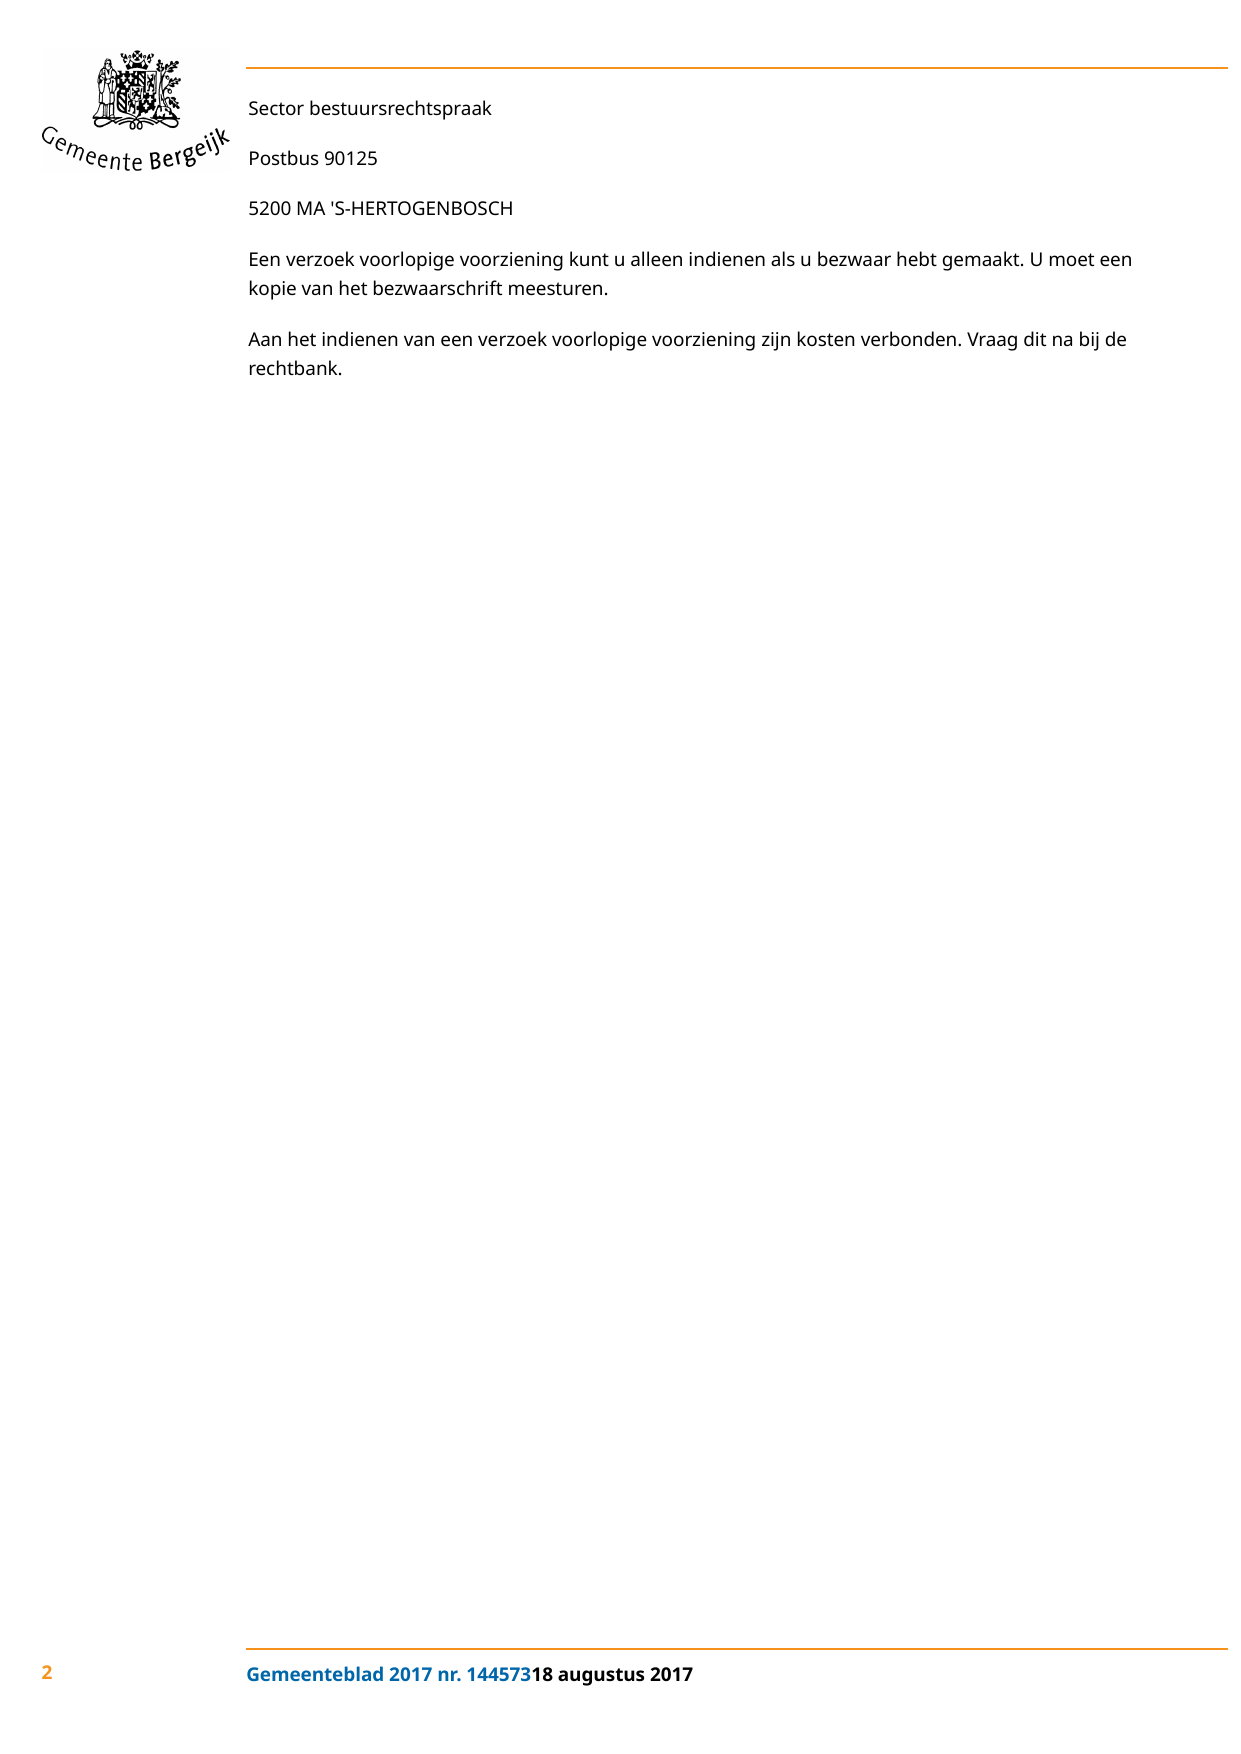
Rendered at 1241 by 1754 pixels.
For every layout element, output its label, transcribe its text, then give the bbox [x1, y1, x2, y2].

text Postbus 90125 [248, 145, 1152, 171]
text 5200 MA 'S-HERTOGENBOSCH [248, 196, 1152, 221]
text Een verzoek voorlopige voorziening kunt u alleen indienen als u bezwaar hebt gemaakt. U moet een kopie van het bezwaarschrift meesturen. [248, 246, 1152, 301]
picture [41, 47, 231, 172]
text Aan het indienen van een verzoek voorlopige voorziening zijn kosten verbonden. Vraag dit na bij de rechtbank. [248, 326, 1152, 381]
text Sector bestuursrechtspraak [248, 95, 1152, 121]
